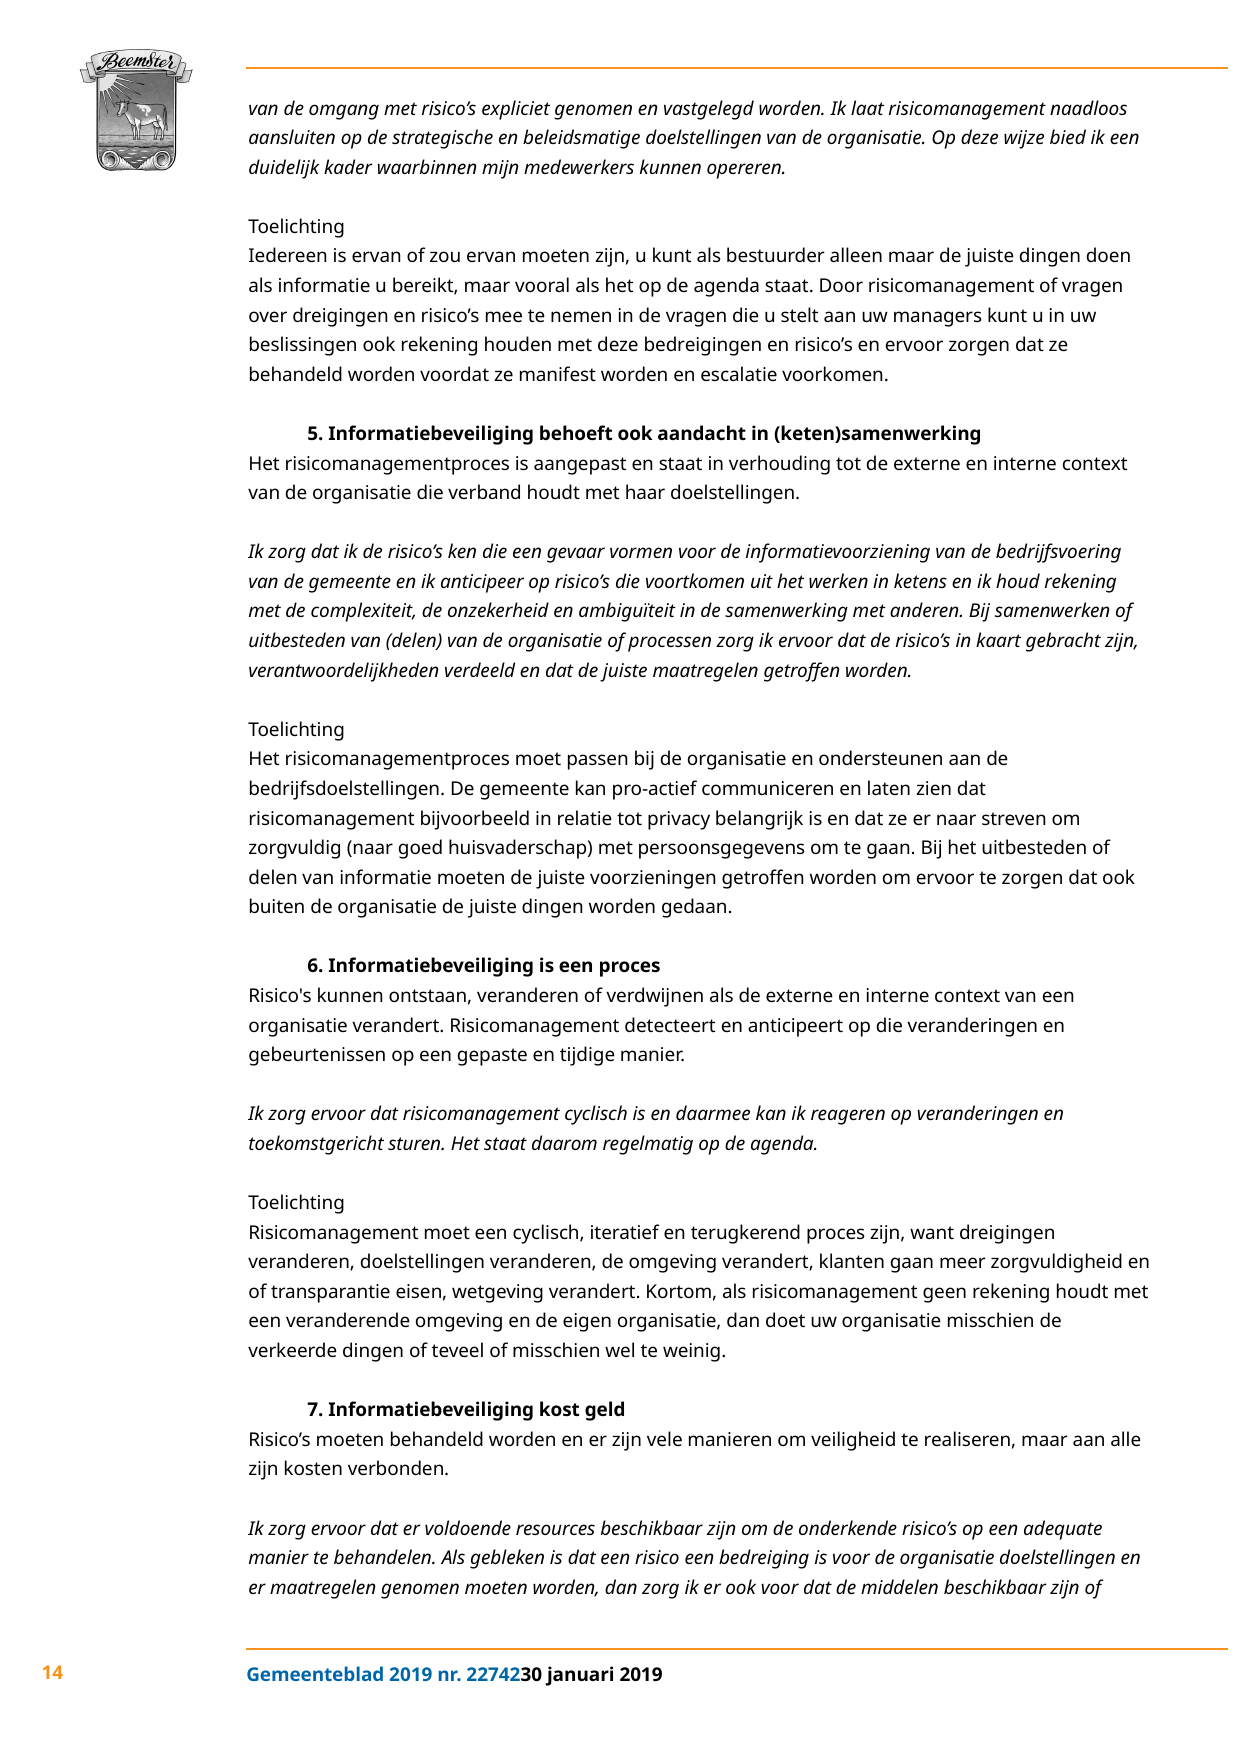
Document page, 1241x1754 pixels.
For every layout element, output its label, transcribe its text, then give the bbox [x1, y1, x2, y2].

text Risicomanagement moet een cyclisch, iteratief en terugkerend proces zijn, want dreigingen veranderen, doelstellingen veranderen, de omgeving verandert, klanten gaan meer zorgvuldigheid en of transparantie eisen, wetgeving verandert. Kortom, als risicomanagement geen rekening houdt met een veranderende omgeving en de eigen organisatie, dan doet uw organisatie misschien de verkeerde dingen of teveel of misschien wel te weinig. [248, 1219, 1152, 1363]
text Toelichting [248, 716, 1152, 742]
text Iedereen is ervan of zou ervan moeten zijn, u kunt als bestuurder alleen maar de juiste dingen doen als informatie u bereikt, maar vooral als het op de agenda staat. Door risicomanagement of vragen over dreigingen en risico’s mee te nemen in de vragen die u stelt aan uw managers kunt u in uw beslissingen ook rekening houden met deze bedreigingen en risico’s en ervoor zorgen dat ze behandeld worden voordat ze manifest worden en escalatie voorkomen. [248, 243, 1152, 387]
text Risico’s moeten behandeld worden en er zijn vele manieren om veiligheid te realiseren, maar aan alle zijn kosten verbonden. [248, 1426, 1152, 1481]
text Ik zorg ervoor dat er voldoende resources beschikbaar zijn om de onderkende risico’s op een adequate manier te behandelen. Als gebleken is dat een risico een bedreiging is voor de organisatie doelstellingen en er maatregelen genomen moeten worden, dan zorg ik er ook voor dat de middelen beschikbaar zijn of [248, 1515, 1152, 1600]
text Ik zorg ervoor dat risicomanagement cyclisch is en daarmee kan ik reageren op veranderingen en toekomstgericht sturen. Het staat daarom regelmatig op de agenda. [248, 1101, 1152, 1156]
text Ik zorg dat ik de risico’s ken die een gevaar vormen voor de informatievoorziening van de bedrijfsvoering van de gemeente en ik anticipeer op risico’s die voortkomen uit het werken in ketens en ik houd rekening met de complexiteit, de onzekerheid en ambiguïteit in de samenwerking met anderen. Bij samenwerken of uitbesteden van (delen) van de organisatie of processen zorg ik ervoor dat de risico’s in kaart gebracht zijn, verantwoordelijkheden verdeeld en dat de juiste maatregelen getroffen worden. [248, 538, 1152, 683]
list 7. Informatiebeveiliging kost geld [248, 1396, 1152, 1422]
picture [41, 47, 231, 172]
text Het risicomanagementproces moet passen bij de organisatie en ondersteunen aan de bedrijfsdoelstellingen. De gemeente kan pro-actief communiceren en laten zien dat risicomanagement bijvoorbeeld in relatie tot privacy belangrijk is en dat ze er naar streven om zorgvuldig (naar goed huisvaderschap) met persoonsgegevens om te gaan. Bij het uitbesteden of delen van informatie moeten de juiste voorzieningen getroffen worden om ervoor te zorgen dat ook buiten de organisatie de juiste dingen worden gedaan. [248, 746, 1152, 919]
text Toelichting [248, 1189, 1152, 1215]
text Toelichting [248, 213, 1152, 239]
text van de omgang met risico’s expliciet genomen en vastgelegd worden. Ik laat risicomanagement naadloos aansluiten op de strategische en beleidsmatige doelstellingen van de organisatie. Op deze wijze bied ik een duidelijk kader waarbinnen mijn medewerkers kunnen opereren. [248, 95, 1152, 180]
list 5. Informatiebeveiliging behoeft ook aandacht in (keten)samenwerking [248, 420, 1152, 446]
list 6. Informatiebeveiliging is een proces [248, 953, 1152, 978]
text Het risicomanagementproces is aangepast en staat ​​in verhouding tot de externe en interne context van de organisatie die verband houdt met haar doelstellingen. [248, 450, 1152, 505]
text Risico's kunnen ontstaan, veranderen of verdwijnen als de externe en interne context van een organisatie verandert. Risicomanagement detecteert en anticipeert op die veranderingen en gebeurtenissen op een gepaste en tijdige manier. [248, 982, 1152, 1067]
